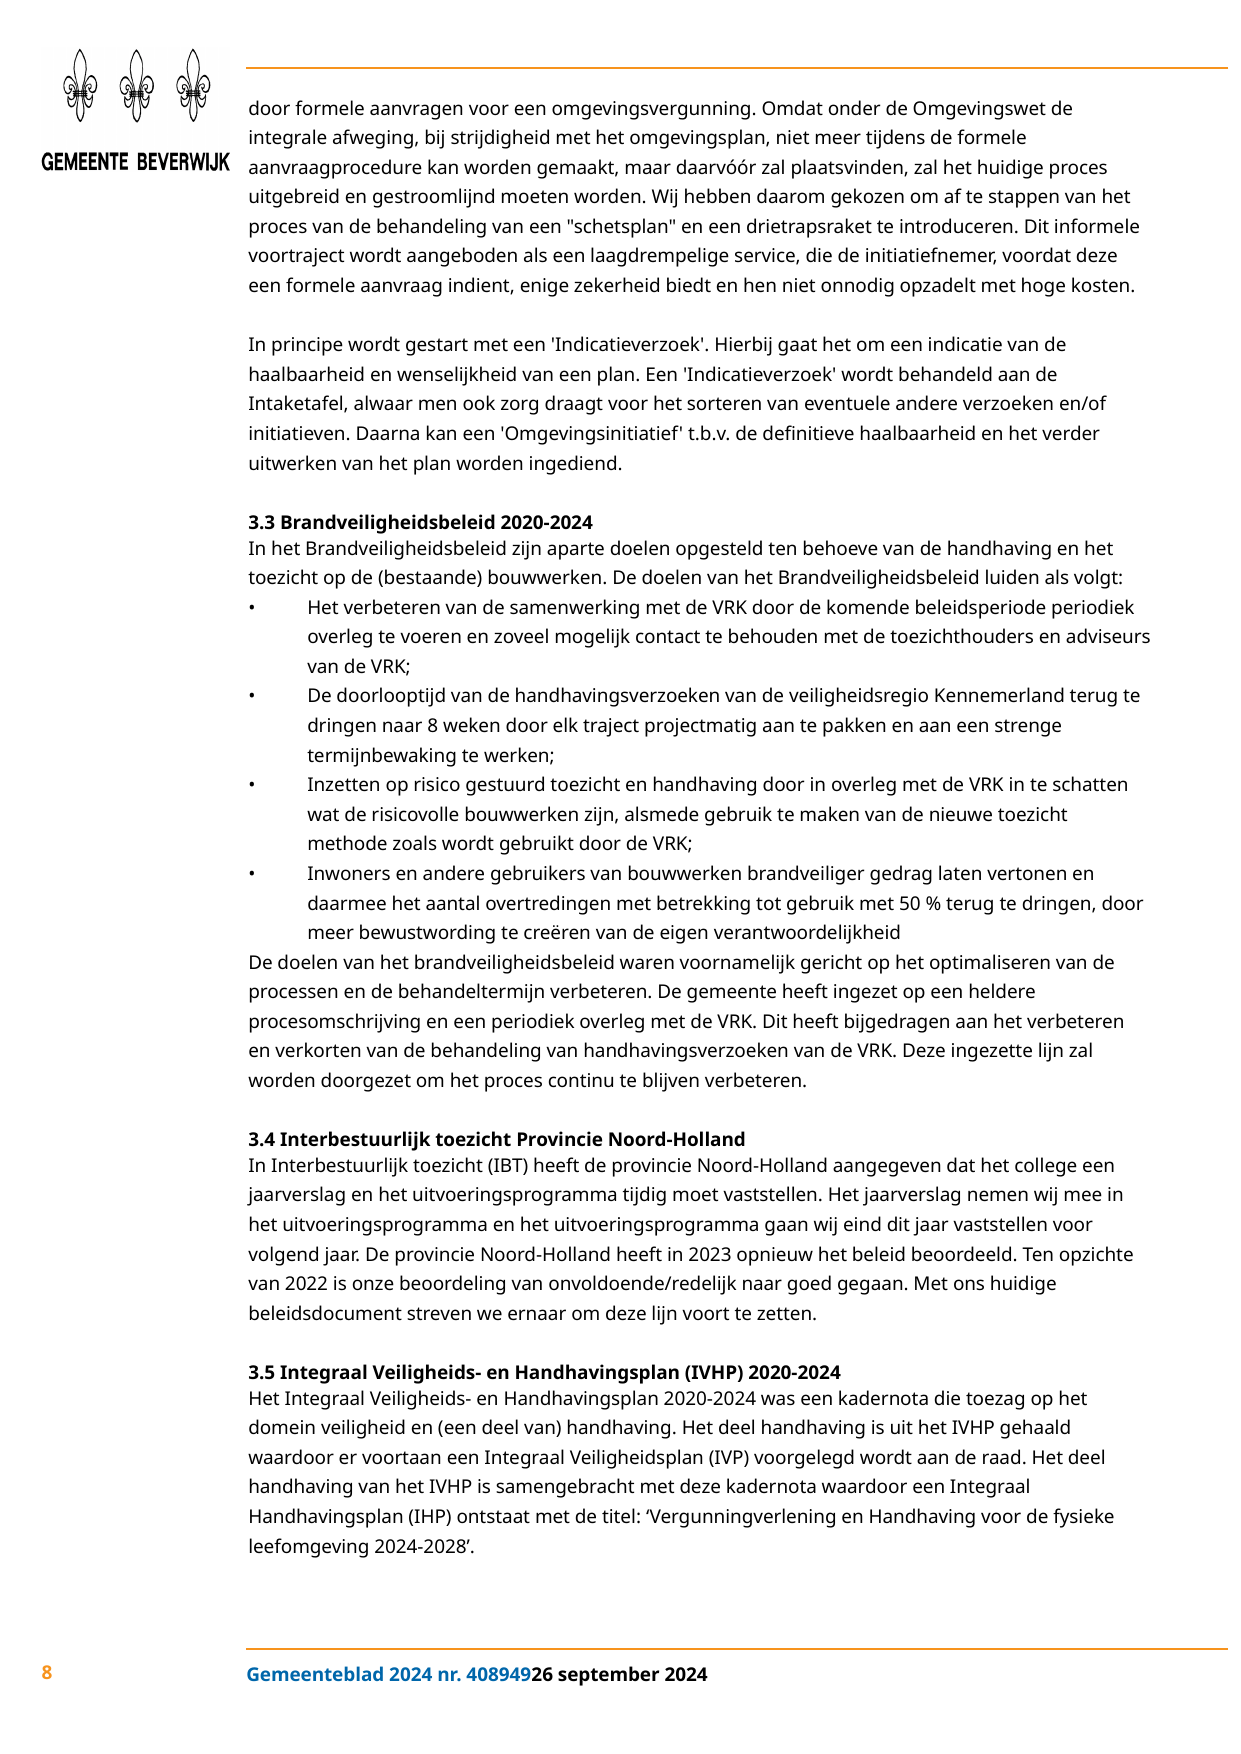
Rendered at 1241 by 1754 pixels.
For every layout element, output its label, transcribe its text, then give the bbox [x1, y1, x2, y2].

text 3.4 Interbestuurlijk toezicht Provincie Noord-Holland [248, 1126, 1152, 1152]
list Het verbeteren van de samenwerking met de VRK door de komende beleidsperiode periodiek overleg te voeren en zoveel mogelijk contact te behouden met de toezichthouders en adviseurs van de VRK; [248, 594, 1152, 679]
text door formele aanvragen voor een omgevingsvergunning. Omdat onder de Omgevingswet de integrale afweging, bij strijdigheid met het omgevingsplan, niet meer tijdens de formele aanvraagprocedure kan worden gemaakt, maar daarvóór zal plaatsvinden, zal het huidige proces uitgebreid en gestroomlijnd moeten worden. Wij hebben daarom gekozen om af te stappen van het proces van de behandeling van een "schetsplan" en een drietrapsraket te introduceren. Dit informele voortraject wordt aangeboden als een laagdrempelige service, die de initiatiefnemer, voordat deze een formele aanvraag indient, enige zekerheid biedt en hen niet onnodig opzadelt met hoge kosten. [248, 95, 1152, 298]
list Inwoners en andere gebruikers van bouwwerken brandveiliger gedrag laten vertonen en daarmee het aantal overtredingen met betrekking tot gebruik met 50 % terug te dringen, door meer bewustwording te creëren van de eigen verantwoordelijkheid [248, 860, 1152, 945]
text De doelen van het brandveiligheidsbeleid waren voornamelijk gericht op het optimaliseren van de processen en de behandeltermijn verbeteren. De gemeente heeft ingezet op een heldere procesomschrijving en een periodiek overleg met de VRK. Dit heeft bijgedragen aan het verbeteren en verkorten van de behandeling van handhavingsverzoeken van de VRK. Deze ingezette lijn zal worden doorgezet om het proces continu te blijven verbeteren. [248, 949, 1152, 1093]
text In het Brandveiligheidsbeleid zijn aparte doelen opgesteld ten behoeve van de handhaving en het toezicht op de (bestaande) bouwwerken. De doelen van het Brandveiligheidsbeleid luiden als volgt: [248, 535, 1152, 590]
list De doorlooptijd van de handhavingsverzoeken van de veiligheidsregio Kennemerland terug te dringen naar 8 weken door elk traject projectmatig aan te pakken en aan een strenge termijnbewaking te werken; [248, 683, 1152, 767]
text In principe wordt gestart met een 'Indicatieverzoek'. Hierbij gaat het om een indicatie van de haalbaarheid en wenselijkheid van een plan. Een 'Indicatieverzoek' wordt behandeld aan de Intaketafel, alwaar men ook zorg draagt voor het sorteren van eventuele andere verzoeken en/of initiatieven. Daarna kan een 'Omgevingsinitiatief' t.b.v. de definitieve haalbaarheid en het verder uitwerken van het plan worden ingediend. [248, 331, 1152, 476]
text In Interbestuurlijk toezicht (IBT) heeft de provincie Noord-Holland aangegeven dat het college een jaarverslag en het uitvoeringsprogramma tijdig moet vaststellen. Het jaarverslag nemen wij mee in het uitvoeringsprogramma en het uitvoeringsprogramma gaan wij eind dit jaar vaststellen voor volgend jaar. De provincie Noord-Holland heeft in 2023 opnieuw het beleid beoordeeld. Ten opzichte van 2022 is onze beoordeling van onvoldoende/redelijk naar goed gegaan. Met ons huidige beleidsdocument streven we ernaar om deze lijn voort te zetten. [248, 1152, 1152, 1326]
text 3.3 Brandveiligheidsbeleid 2020-2024 [248, 509, 1152, 535]
text Het Integraal Veiligheids- en Handhavingsplan 2020-2024 was een kadernota die toezag op het domein veiligheid en (een deel van) handhaving. Het deel handhaving is uit het IVHP gehaald waardoor er voortaan een Integraal Veiligheidsplan (IVP) voorgelegd wordt aan de raad. Het deel handhaving van het IVHP is samengebracht met deze kadernota waardoor een Integraal Handhavingsplan (IHP) ontstaat met de titel: ‘Vergunningverlening en Handhaving voor de fysieke leefomgeving 2024-2028’. [248, 1385, 1152, 1558]
text 3.5 Integraal Veiligheids- en Handhavingsplan (IVHP) 2020-2024 [248, 1359, 1152, 1385]
list Inzetten op risico gestuurd toezicht en handhaving door in overleg met de VRK in te schatten wat de risicovolle bouwwerken zijn, alsmede gebruik te maken van de nieuwe toezicht methode zoals wordt gebruikt door de VRK; [248, 771, 1152, 856]
picture [41, 47, 231, 172]
